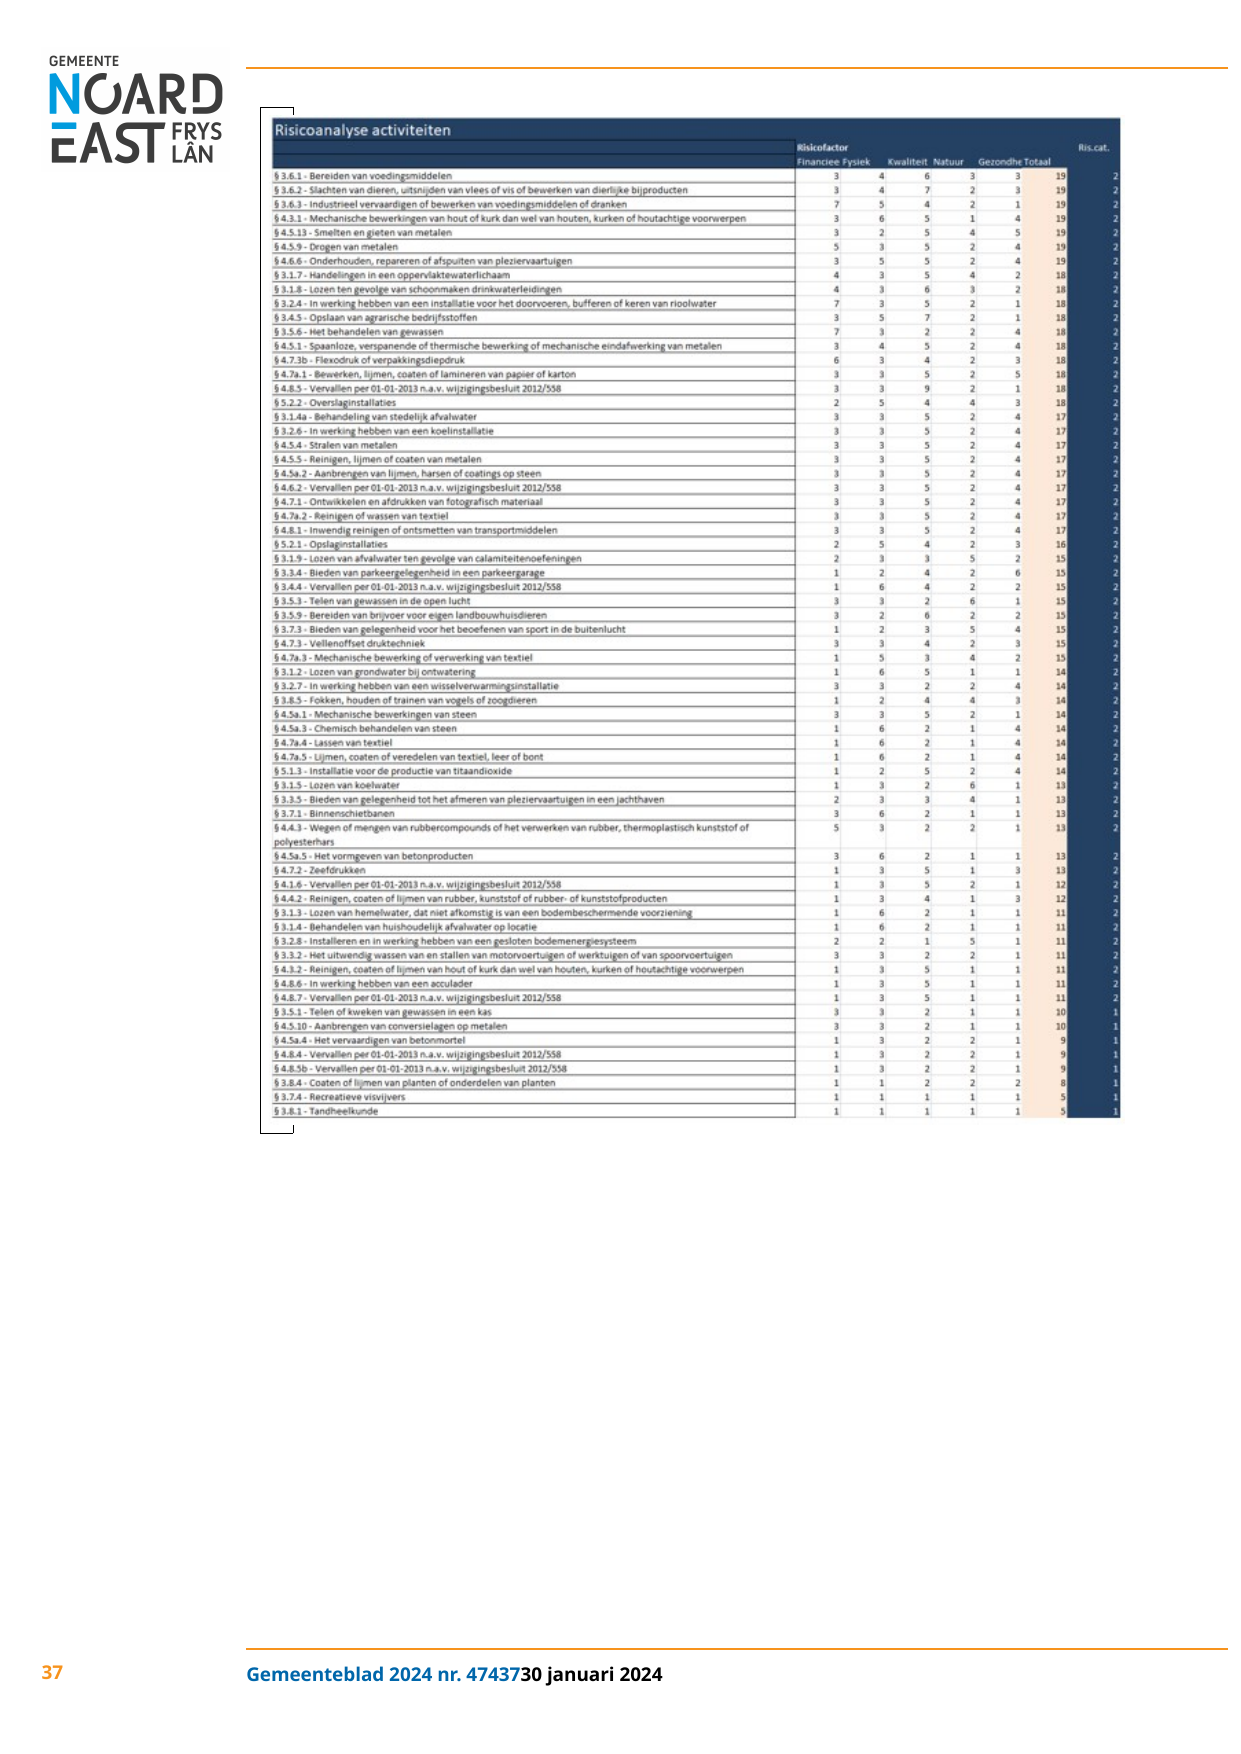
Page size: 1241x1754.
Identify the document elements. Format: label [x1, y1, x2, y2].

picture [268, 115, 1125, 1125]
picture [41, 47, 231, 172]
